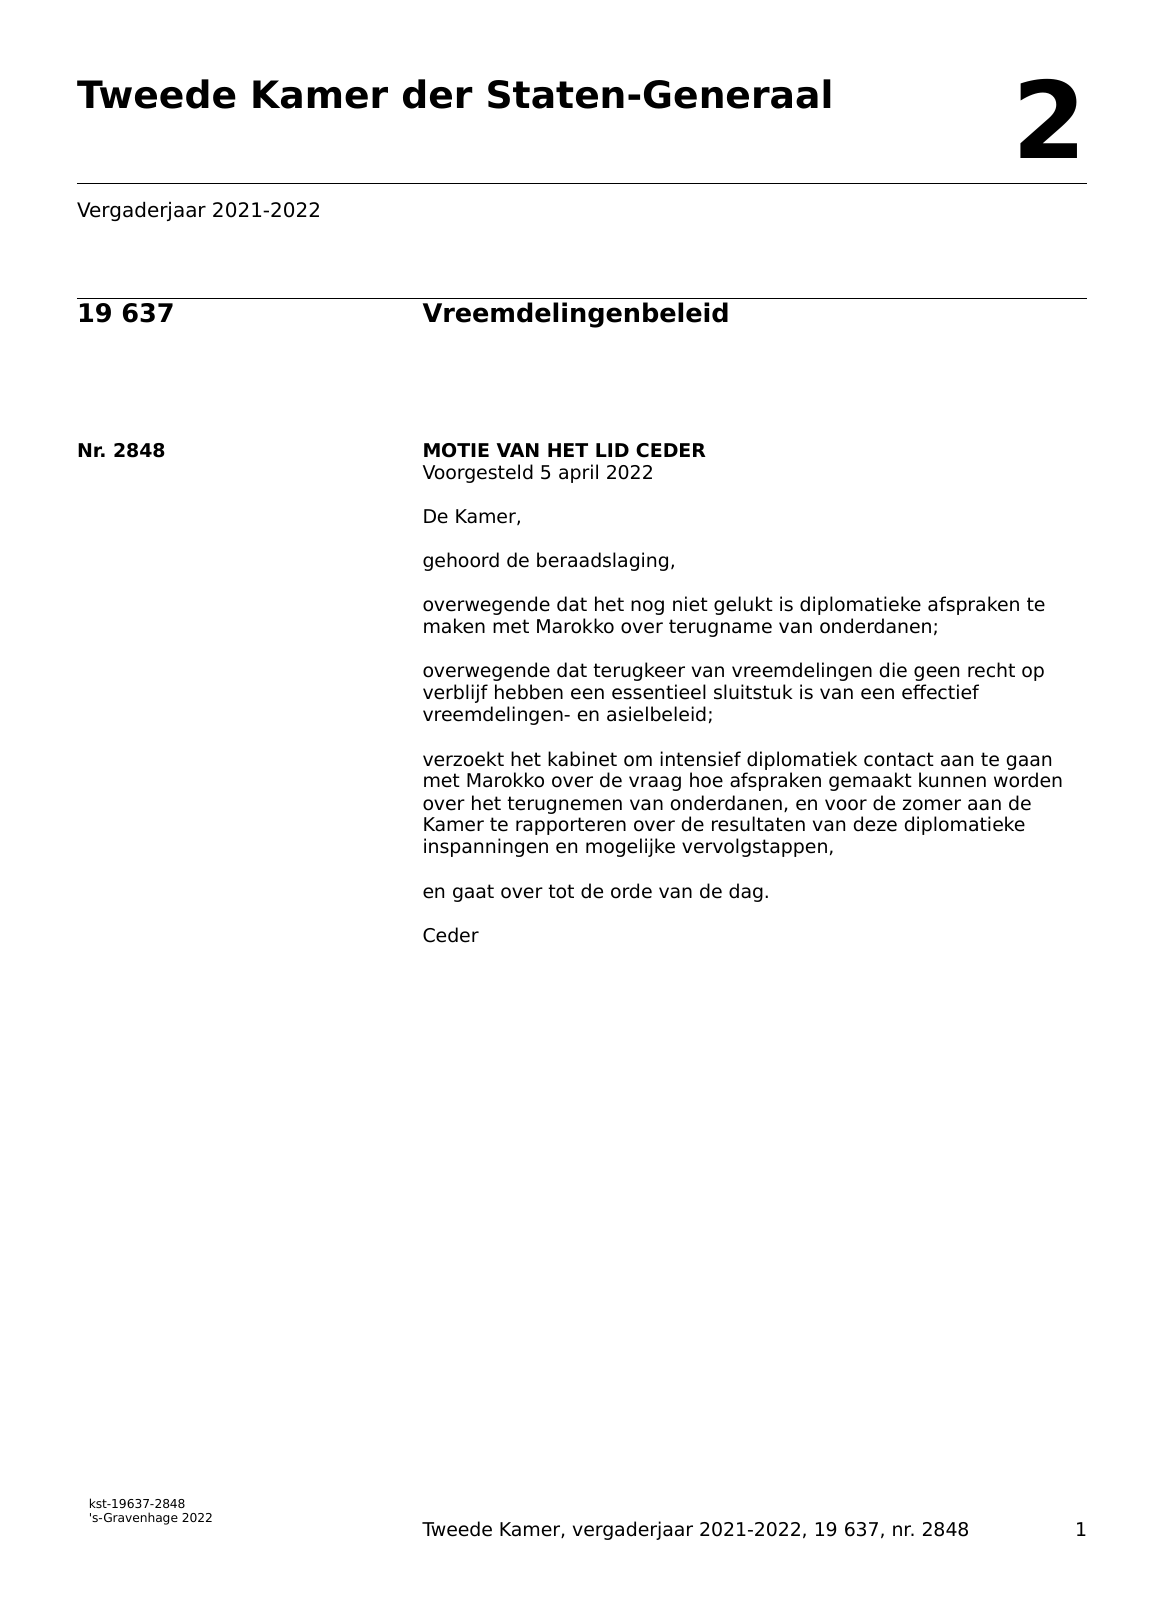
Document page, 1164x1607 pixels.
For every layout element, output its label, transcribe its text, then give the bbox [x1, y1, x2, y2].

text overwegende dat het nog niet gelukt is diplomatieke afspraken te maken met Marokko over terugname van onderdanen; [422, 594, 1087, 638]
subtitle Nr. 2848 MOTIE VAN HET LID CEDER [77, 440, 1087, 462]
text en gaat over tot de orde van de dag. [422, 881, 1087, 902]
table_header Tweede Kamer der Staten-Generaal [77, 59, 886, 183]
text Ceder [422, 925, 1087, 947]
table_cell Vergaderjaar 2021-2022 [77, 184, 1087, 298]
table_header 2 [886, 59, 1087, 183]
text De Kamer, [422, 506, 1087, 528]
text overwegende dat terugkeer van vreemdelingen die geen recht op verblijf hebben een essentieel sluitstuk is van een effectief vreemdelingen- en asielbeleid; [422, 660, 1087, 726]
text 's-Gravenhage 2022 [88, 1511, 323, 1525]
text gehoord de beraadslaging, [422, 550, 1087, 572]
text Voorgesteld 5 april 2022 [422, 462, 1087, 484]
text verzoekt het kabinet om intensief diplomatiek contact aan te gaan met Marokko over de vraag hoe afspraken gemaakt kunnen worden over het terugnemen van onderdanen, en voor de zomer aan de Kamer te rapporteren over de resultaten van deze diplomatieke inspanningen en mogelijke vervolgstappen, [422, 748, 1087, 858]
text kst-19637-2848 [88, 1497, 323, 1511]
subtitle 19 637 Vreemdelingenbeleid [77, 299, 1087, 329]
